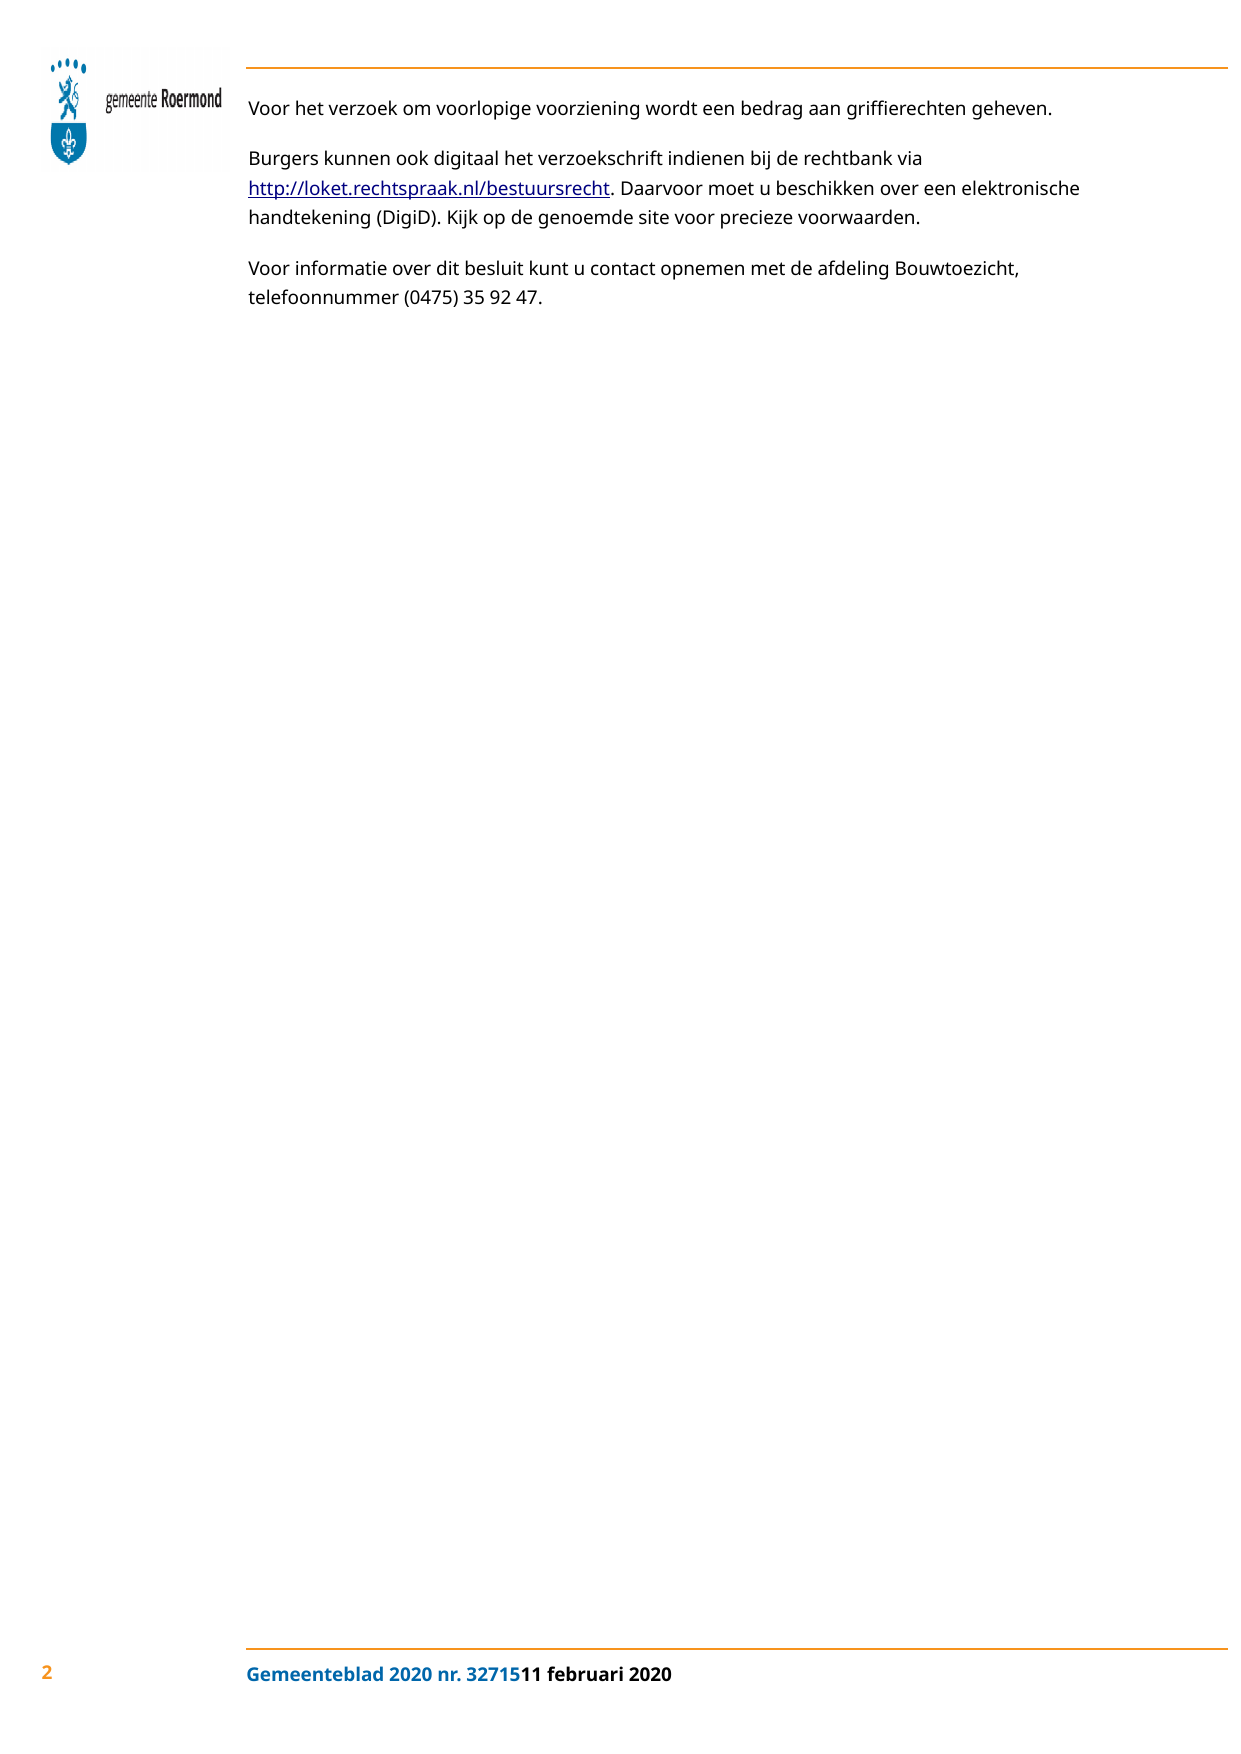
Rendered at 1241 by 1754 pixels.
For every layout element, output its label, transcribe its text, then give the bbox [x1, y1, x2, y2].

text Voor informatie over dit besluit kunt u contact opnemen met de afdeling Bouwtoezicht, telefoonnummer (0475) 35 92 47. [248, 255, 1152, 310]
picture [41, 47, 231, 172]
text Voor het verzoek om voorlopige voorziening wordt een bedrag aan griffierechten geheven. [248, 95, 1152, 121]
text Burgers kunnen ook digitaal het verzoekschrift indienen bij de rechtbank via http://loket.rechtspraak.nl/bestuursrecht. Daarvoor moet u beschikken over een elektronische handtekening (DigiD). Kijk op de genoemde site voor precieze voorwaarden. [248, 145, 1152, 230]
